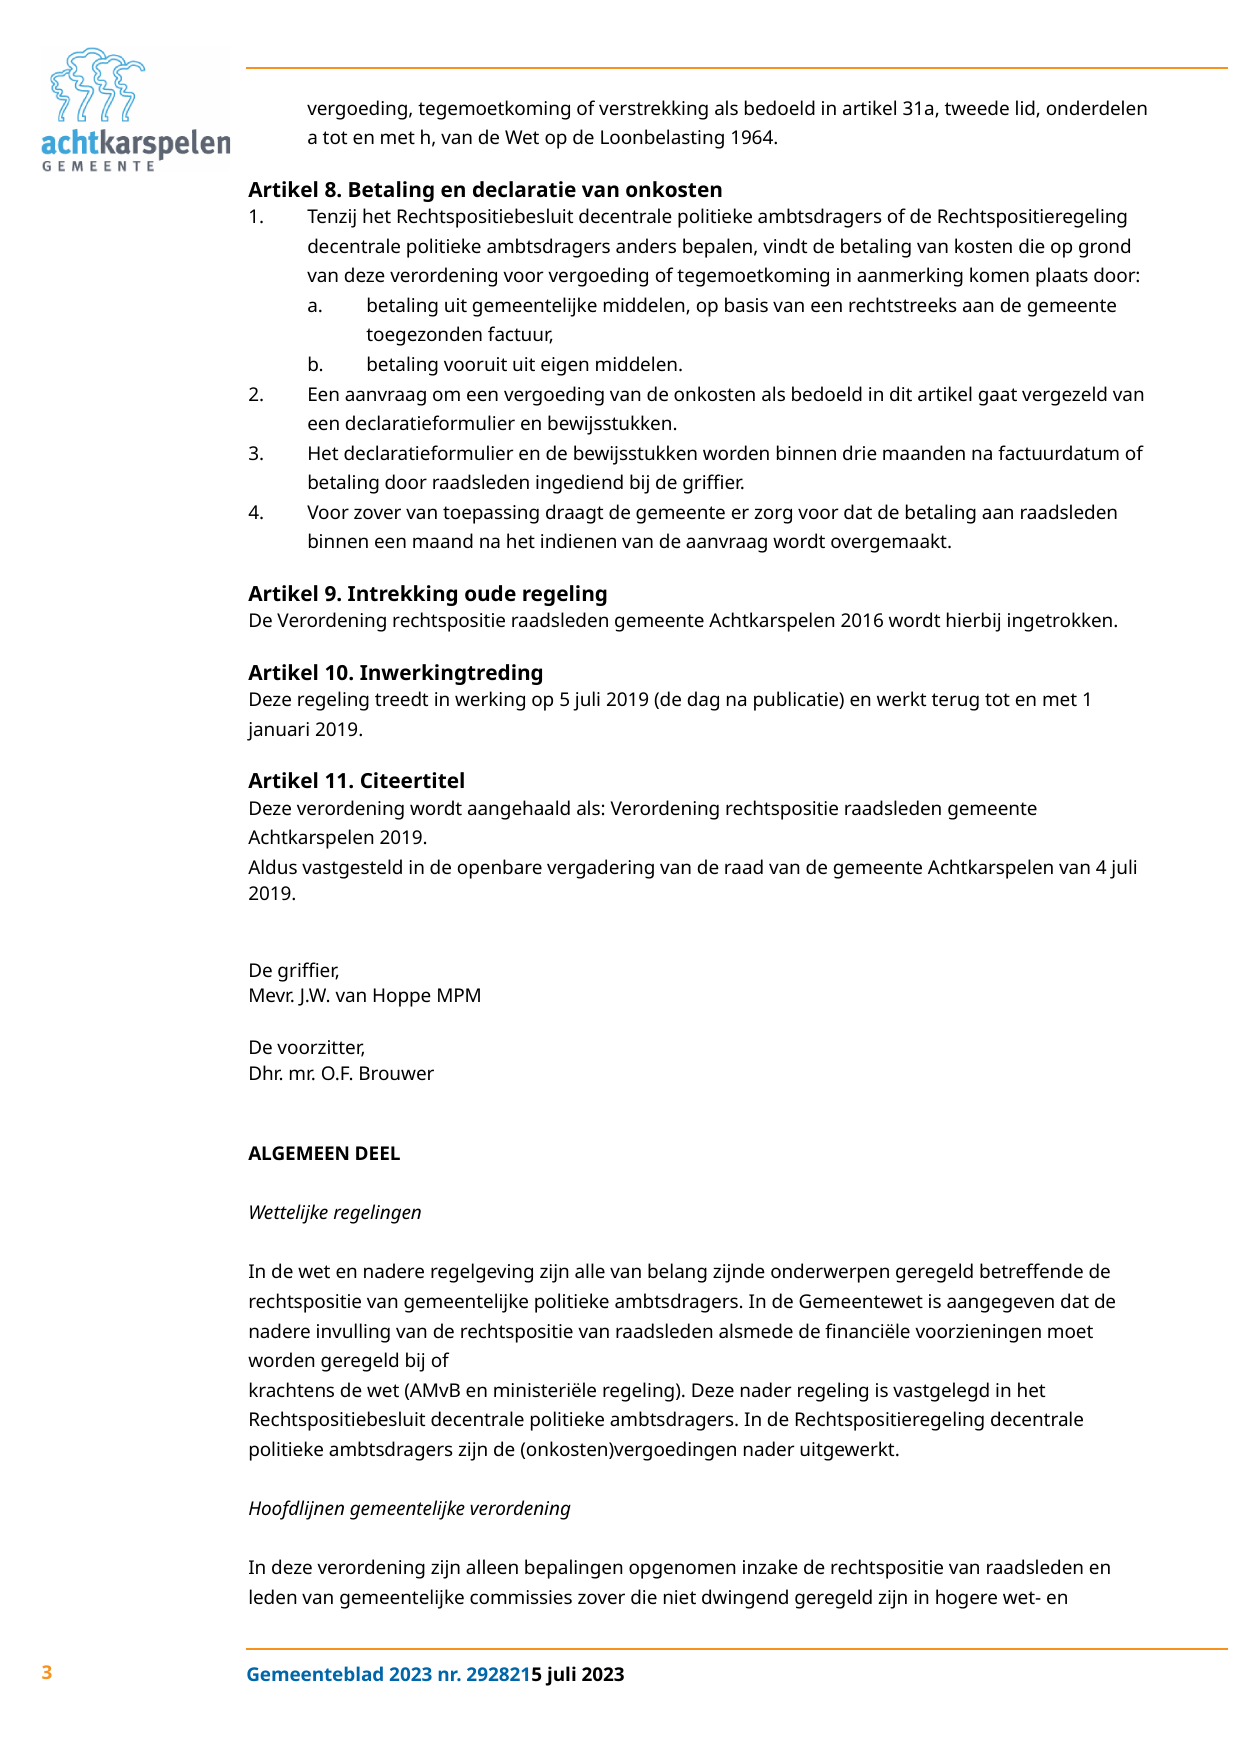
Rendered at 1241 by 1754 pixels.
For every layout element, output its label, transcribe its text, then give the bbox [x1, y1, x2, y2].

text In de wet en nadere regelgeving zijn alle van belang zijnde onderwerpen geregeld betreffende de rechtspositie van gemeentelijke politieke ambtsdragers. In de Gemeentewet is aangegeven dat de nadere invulling van de rechtspositie van raadsleden alsmede de financiële voorzieningen moet worden geregeld bij of [248, 1259, 1152, 1373]
text Artikel 11. Citeertitel [248, 766, 1152, 795]
list vergoeding, tegemoetkoming of verstrekking als bedoeld in artikel 31a, tweede lid, onderdelen a tot en met h, van de Wet op de Loonbelasting 1964. [248, 95, 1152, 150]
list betaling vooruit uit eigen middelen. [307, 351, 1152, 377]
text Artikel 9. Intrekking oude regeling [248, 579, 1152, 607]
text Deze regeling treedt in werking op 5 juli 2019 (de dag na publicatie) en werkt terug tot en met 1 januari 2019. [248, 686, 1152, 742]
list Het declaratieformulier en de bewijsstukken worden binnen drie maanden na factuurdatum of betaling door raadsleden ingediend bij de griffier. [248, 440, 1152, 495]
list Een aanvraag om een vergoeding van de onkosten als bedoeld in dit artikel gaat vergezeld van een declaratieformulier en bewijsstukken. [248, 381, 1152, 436]
text Mevr. J.W. van Hoppe MPM [248, 983, 1152, 1008]
text De voorzitter, [248, 1034, 1152, 1060]
text Dhr. mr. O.F. Brouwer [248, 1060, 1152, 1086]
list Voor zover van toepassing draagt de gemeente er zorg voor dat de betaling aan raadsleden binnen een maand na het indienen van de aanvraag wordt overgemaakt. [248, 499, 1152, 554]
text Hoofdlijnen gemeentelijke verordening [248, 1495, 1152, 1521]
list betaling uit gemeentelijke middelen, op basis van een rechtstreeks aan de gemeente toegezonden factuur, [307, 292, 1152, 347]
text Artikel 10. Inwerkingtreding [248, 658, 1152, 686]
text Artikel 8. Betaling en declaratie van onkosten [248, 175, 1152, 203]
picture [41, 47, 231, 172]
text Deze verordening wordt aangehaald als: Verordening rechtspositie raadsleden gemeente Achtkarspelen 2019. [248, 795, 1152, 850]
text krachtens de wet (AMvB en ministeriële regeling). Deze nader regeling is vastgelegd in het Rechtspositiebesluit decentrale politieke ambtsdragers. In de Rechtspositieregeling decentrale politieke ambtsdragers zijn de (onkosten)vergoedingen nader uitgewerkt. [248, 1377, 1152, 1462]
text De griffier, [248, 957, 1152, 983]
text Wettelijke regelingen [248, 1199, 1152, 1225]
list Tenzij het Rechtspositiebesluit decentrale politieke ambtsdragers of de Rechtspositieregeling decentrale politieke ambtsdragers anders bepalen, vindt de betaling van kosten die op grond van deze verordening voor vergoeding of tegemoetkoming in aanmerking komen plaats door: [248, 203, 1152, 288]
text Aldus vastgesteld in de openbare vergadering van de raad van de gemeente Achtkarspelen van 4 juli 2019. [248, 854, 1152, 905]
text ALGEMEEN DEEL [248, 1140, 1152, 1166]
text In deze verordening zijn alleen bepalingen opgenomen inzake de rechtspositie van raadsleden en leden van gemeentelijke commissies zover die niet dwingend geregeld zijn in hogere wet- en [248, 1554, 1152, 1610]
text De Verordening rechtspositie raadsleden gemeente Achtkarspelen 2016 wordt hierbij ingetrokken. [248, 607, 1152, 633]
